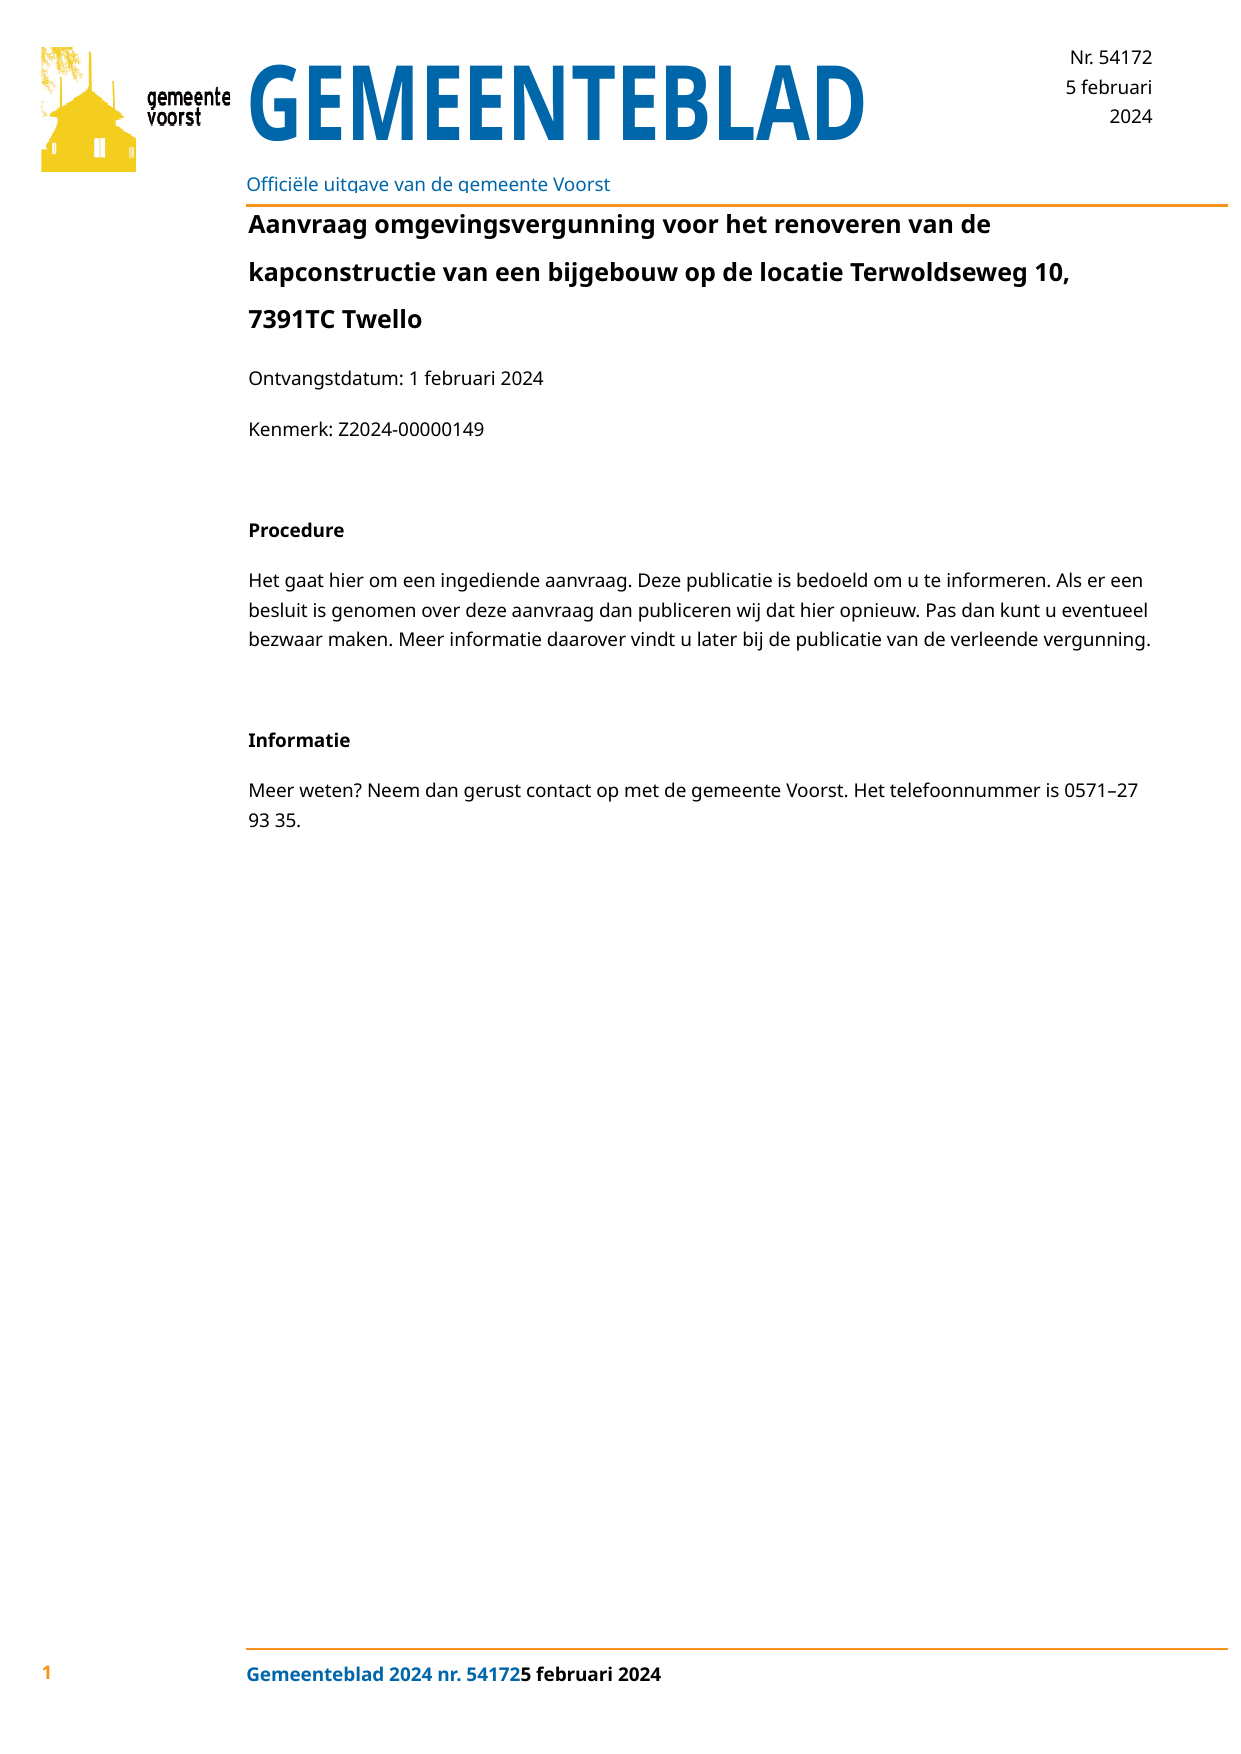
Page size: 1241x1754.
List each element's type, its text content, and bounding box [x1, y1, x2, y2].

text Aanvraag omgevingsvergunning voor het renoveren van de kapconstructie van een bijgebouw op de locatie Terwoldseweg 10, 7391TC Twello [248, 207, 1152, 336]
text Procedure [248, 517, 1152, 542]
text Informatie [248, 727, 1152, 753]
text Meer weten? Neem dan gerust contact op met de gemeente Voorst. Het telefoonnummer is 0571–27 93 35. [248, 778, 1152, 833]
text Het gaat hier om een ingediende aanvraag. Deze publicatie is bedoeld om u te informeren. Als er een besluit is genomen over deze aanvraag dan publiceren wij dat hier opnieuw. Pas dan kunt u eventueel bezwaar maken. Meer informatie daarover vindt u later bij de publicatie van de verleende vergunning. [248, 567, 1152, 652]
text Ontvangstdatum: 1 februari 2024 [248, 366, 1152, 391]
text Kenmerk: Z2024-00000149 [248, 416, 1152, 442]
picture [41, 47, 231, 172]
